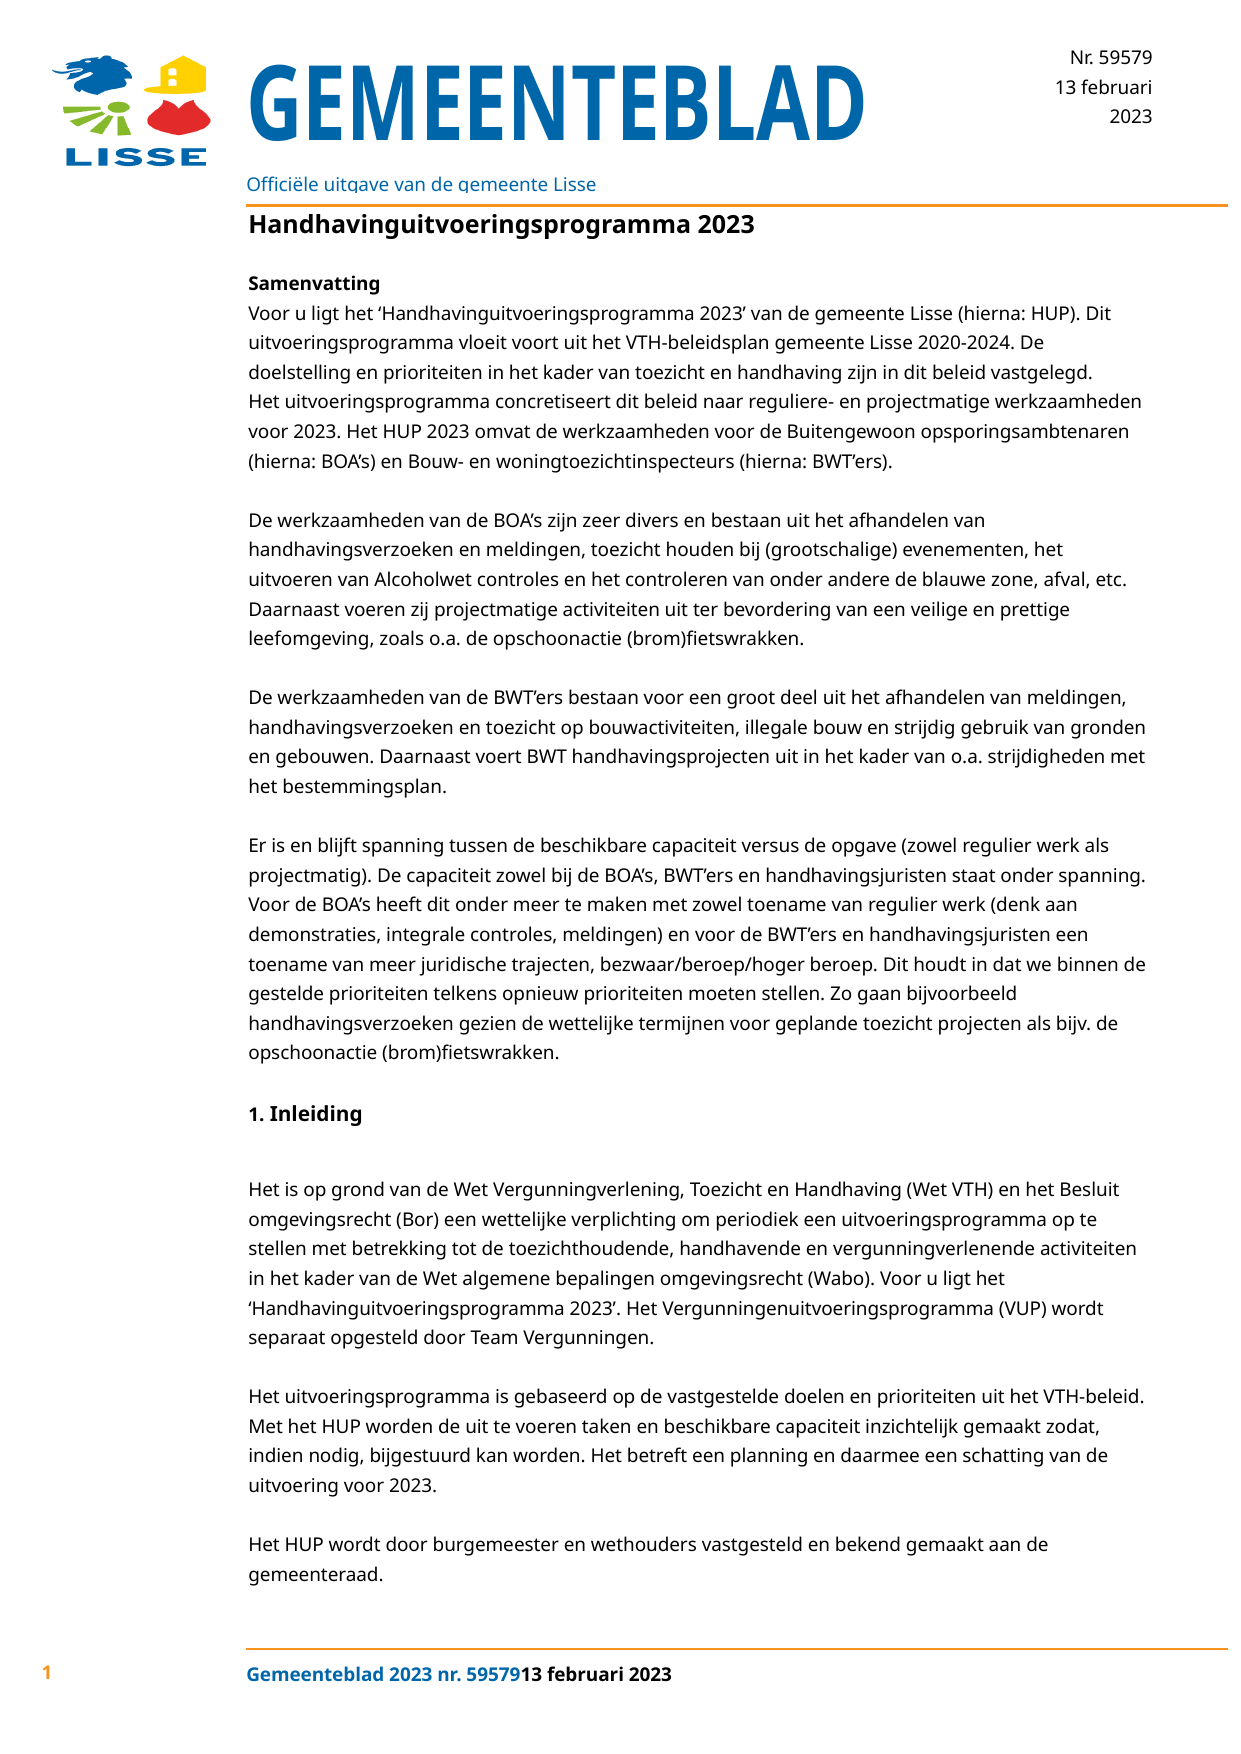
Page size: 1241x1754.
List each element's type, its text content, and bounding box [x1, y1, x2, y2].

text Handhavinguitvoeringsprogramma 2023 [248, 207, 1152, 241]
text Samenvatting [248, 270, 1152, 296]
text Er is en blijft spanning tussen de beschikbare capaciteit versus de opgave (zowel regulier werk als projectmatig). De capaciteit zowel bij de BOA’s, BWT’ers en handhavingsjuristen staat onder spanning. Voor de BOA’s heeft dit onder meer te maken met zowel toename van regulier werk (denk aan demonstraties, integrale controles, meldingen) en voor de BWT’ers en handhavingsjuristen een toename van meer juridische trajecten, bezwaar/beroep/hoger beroep. Dit houdt in dat we binnen de gestelde prioriteiten telkens opnieuw prioriteiten moeten stellen. Zo gaan bijvoorbeeld handhavingsverzoeken gezien de wettelijke termijnen voor geplande toezicht projecten als bijv. de opschoonactie (brom)fietswrakken. [248, 832, 1152, 1065]
text Het is op grond van de Wet Vergunningverlening, Toezicht en Handhaving (Wet VTH) en het Besluit omgevingsrecht (Bor) een wettelijke verplichting om periodiek een uitvoeringsprogramma op te stellen met betrekking tot de toezichthoudende, handhavende en vergunningverlenende activiteiten in het kader van de Wet algemene bepalingen omgevingsrecht (Wabo). Voor u ligt het ‘Handhavinguitvoeringsprogramma 2023’. Het Vergunningenuitvoeringsprogramma (VUP) wordt separaat opgesteld door Team Vergunningen. [248, 1176, 1152, 1350]
text De werkzaamheden van de BOA’s zijn zeer divers en bestaan uit het afhandelen van handhavingsverzoeken en meldingen, toezicht houden bij (grootschalige) evenementen, het uitvoeren van Alcoholwet controles en het controleren van onder andere de blauwe zone, afval, etc. Daarnaast voeren zij projectmatige activiteiten uit ter bevordering van een veilige en prettige leefomgeving, zoals o.a. de opschoonactie (brom)fietswrakken. [248, 507, 1152, 651]
text Het HUP wordt door burgemeester en wethouders vastgesteld en bekend gemaakt aan de gemeenteraad. [248, 1531, 1152, 1587]
text Het uitvoeringsprogramma is gebaseerd op de vastgestelde doelen en prioriteiten uit het VTH-beleid. Met het HUP worden de uit te voeren taken en beschikbare capaciteit inzichtelijk gemaakt zodat, indien nodig, bijgestuurd kan worden. Het betreft een planning en daarmee een schatting van de uitvoering voor 2023. [248, 1383, 1152, 1498]
picture [41, 47, 231, 172]
text De werkzaamheden van de BWT’ers bestaan voor een groot deel uit het afhandelen van meldingen, handhavingsverzoeken en toezicht op bouwactiviteiten, illegale bouw en strijdig gebruik van gronden en gebouwen. Daarnaast voert BWT handhavingsprojecten uit in het kader van o.a. strijdigheden met het bestemmingsplan. [248, 684, 1152, 799]
text Voor u ligt het ‘Handhavinguitvoeringsprogramma 2023’ van de gemeente Lisse (hierna: HUP). Dit uitvoeringsprogramma vloeit voort uit het VTH-beleidsplan gemeente Lisse 2020-2024. De doelstelling en prioriteiten in het kader van toezicht en handhaving zijn in dit beleid vastgelegd. [248, 300, 1152, 385]
text Het uitvoeringsprogramma concretiseert dit beleid naar reguliere- en projectmatige werkzaamheden voor 2023. Het HUP 2023 omvat de werkzaamheden voor de Buitengewoon opsporingsambtenaren (hierna: BOA’s) en Bouw- en woningtoezichtinspecteurs (hierna: BWT’ers). [248, 389, 1152, 473]
text 1. Inleiding [248, 1099, 1152, 1127]
